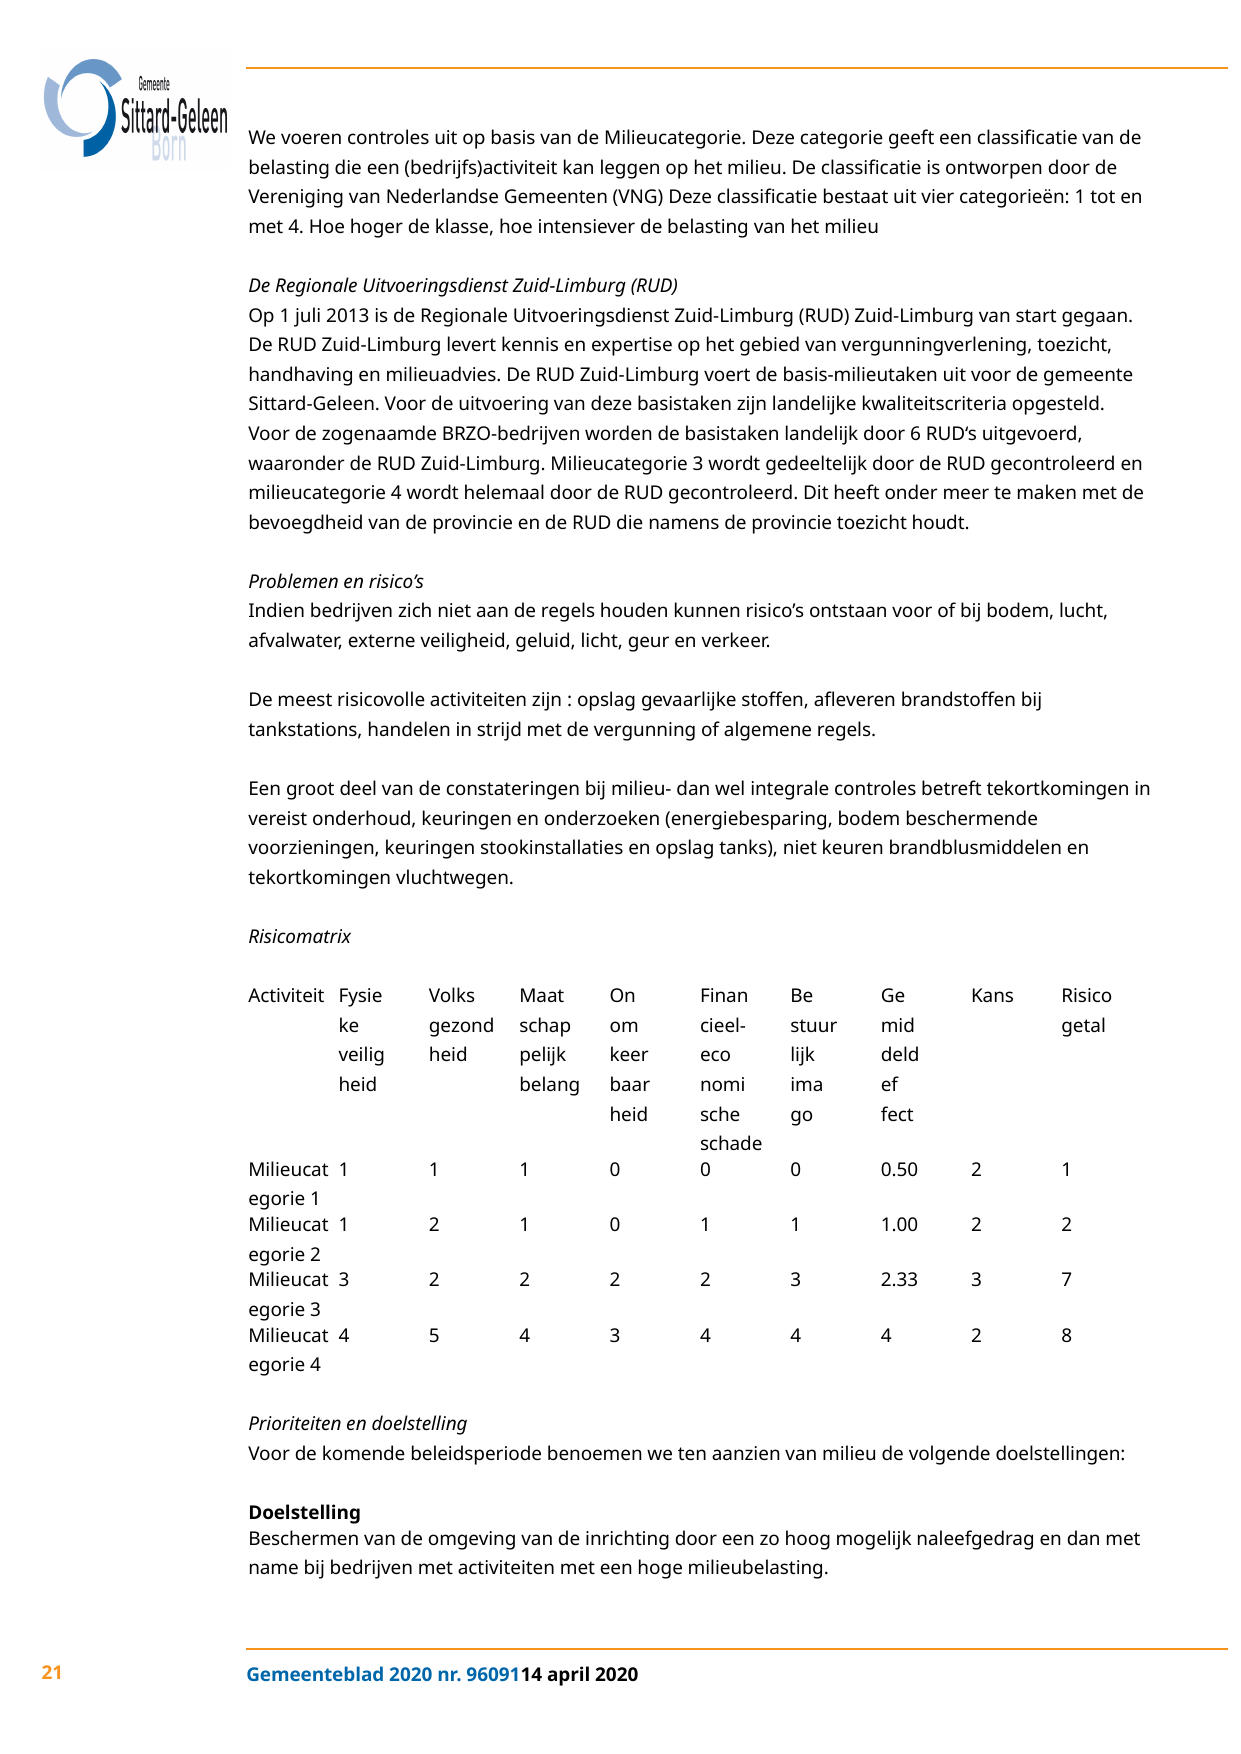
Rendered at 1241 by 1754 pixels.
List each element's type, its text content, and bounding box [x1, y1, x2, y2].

table_cell 4 [790, 1322, 881, 1377]
text De meest risicovolle activiteiten zijn : opslag gevaarlijke stoffen, afleveren brandstoffen bij tankstations, handelen in strijd met de vergunning of algemene regels. [248, 686, 1152, 742]
text Problemen en risico’s [248, 568, 1152, 594]
table_cell 1 [519, 1211, 609, 1267]
table_cell 4 [519, 1322, 609, 1377]
table_cell Milieucategorie 3 [248, 1267, 338, 1322]
table_cell Milieucategorie 4 [248, 1322, 338, 1377]
text Een groot deel van de constateringen bij milieu- dan wel integrale controles betreft tekortkomingen in vereist onderhoud, keuringen en onderzoeken (energiebesparing, bodem beschermende voorzieningen, keuringen stookinstallaties en opslag tanks), niet keuren brandblusmiddelen en tekortkomingen vluchtwegen. [248, 775, 1152, 890]
picture [41, 47, 231, 172]
text We voeren controles uit op basis van de Milieucategorie. Deze categorie geeft een classificatie van de belasting die een (bedrijfs)activiteit kan leggen op het milieu. De classificatie is ontworpen door de Vereniging van Nederlandse Gemeenten (VNG) Deze classificatie bestaat uit vier categorieën: 1 tot en met 4. Hoe hoger de klasse, hoe intensiever de belasting van het milieu [248, 124, 1152, 239]
table_cell 1 [700, 1211, 790, 1267]
table_cell 0 [609, 1156, 700, 1211]
table_header Activiteit [248, 983, 338, 1156]
table_header On om keer baar heid [609, 983, 700, 1156]
table_header Risico getal [1061, 983, 1152, 1156]
table_cell 7 [1061, 1267, 1152, 1322]
table_cell Milieucategorie 1 [248, 1156, 338, 1211]
table_cell 2 [429, 1211, 519, 1267]
table_cell 1.00 [881, 1211, 971, 1267]
text Op 1 juli 2013 is de Regionale Uitvoeringsdienst Zuid-Limburg (RUD) Zuid-Limburg van start gegaan. De RUD Zuid-Limburg levert kennis en expertise op het gebied van vergunningverlening, toezicht, handhaving en milieuadvies. De RUD Zuid-Limburg voert de basis-milieutaken uit voor de gemeente Sittard-Geleen. Voor de uitvoering van deze basistaken zijn landelijke kwaliteitscriteria opgesteld. Voor de zogenaamde BRZO-bedrijven worden de basistaken landelijk door 6 RUD‘s uitgevoerd, waaronder de RUD Zuid-Limburg. Milieucategorie 3 wordt gedeeltelijk door de RUD gecontroleerd en milieucategorie 4 wordt helemaal door de RUD gecontroleerd. Dit heeft onder meer te maken met de bevoegdheid van de provincie en de RUD die namens de provincie toezicht houdt. [248, 302, 1152, 535]
table_cell 2 [609, 1267, 700, 1322]
table_cell 1 [1061, 1156, 1152, 1211]
text Risicomatrix [248, 923, 1152, 949]
table_header Kans [971, 983, 1061, 1156]
table_cell 3 [609, 1322, 700, 1377]
table_cell 2 [1061, 1211, 1152, 1267]
table_cell 2 [429, 1267, 519, 1322]
table_header Doelstelling [248, 1499, 1152, 1525]
table_cell 1 [338, 1211, 429, 1267]
table_cell 2 [971, 1211, 1061, 1267]
table_header Volks gezond heid [429, 983, 519, 1156]
table_header Ge mid deld ef fect [881, 983, 971, 1156]
table_cell 2 [971, 1322, 1061, 1377]
table_header Maat schap pelijk belang [519, 983, 609, 1156]
table_header Finan cieel- eco nomi sche schade [700, 983, 790, 1156]
table_cell 0 [790, 1156, 881, 1211]
table_cell Milieucategorie 2 [248, 1211, 338, 1267]
table_cell 4 [700, 1322, 790, 1377]
text Indien bedrijven zich niet aan de regels houden kunnen risico’s ontstaan voor of bij bodem, lucht, afvalwater, externe veiligheid, geluid, licht, geur en verkeer. [248, 598, 1152, 653]
table_cell 3 [790, 1267, 881, 1322]
text Prioriteiten en doelstelling [248, 1410, 1152, 1436]
table_cell 1 [429, 1156, 519, 1211]
table_cell 4 [881, 1322, 971, 1377]
table_cell 2 [519, 1267, 609, 1322]
table_cell 0 [609, 1211, 700, 1267]
table_cell Beschermen van de omgeving van de inrichting door een zo hoog mogelijk naleefgedrag en dan met name bij bedrijven met activiteiten met een hoge milieubelasting. [248, 1525, 1152, 1580]
table_cell 2 [700, 1267, 790, 1322]
table_cell 3 [338, 1267, 429, 1322]
table_cell 1 [790, 1211, 881, 1267]
table_cell 3 [971, 1267, 1061, 1322]
table_cell 2.33 [881, 1267, 971, 1322]
table_cell 8 [1061, 1322, 1152, 1377]
table_cell 5 [429, 1322, 519, 1377]
text De Regionale Uitvoeringsdienst Zuid-Limburg (RUD) [248, 272, 1152, 298]
table_cell 4 [338, 1322, 429, 1377]
table_header Fysie ke veilig heid [338, 983, 429, 1156]
table_cell 2 [971, 1156, 1061, 1211]
table_header Be stuur lijk ima go [790, 983, 881, 1156]
table_cell 0 [700, 1156, 790, 1211]
table_cell 1 [338, 1156, 429, 1211]
table_cell 0.50 [881, 1156, 971, 1211]
text Voor de komende beleidsperiode benoemen we ten aanzien van milieu de volgende doelstellingen: [248, 1440, 1152, 1465]
table_cell 1 [519, 1156, 609, 1211]
